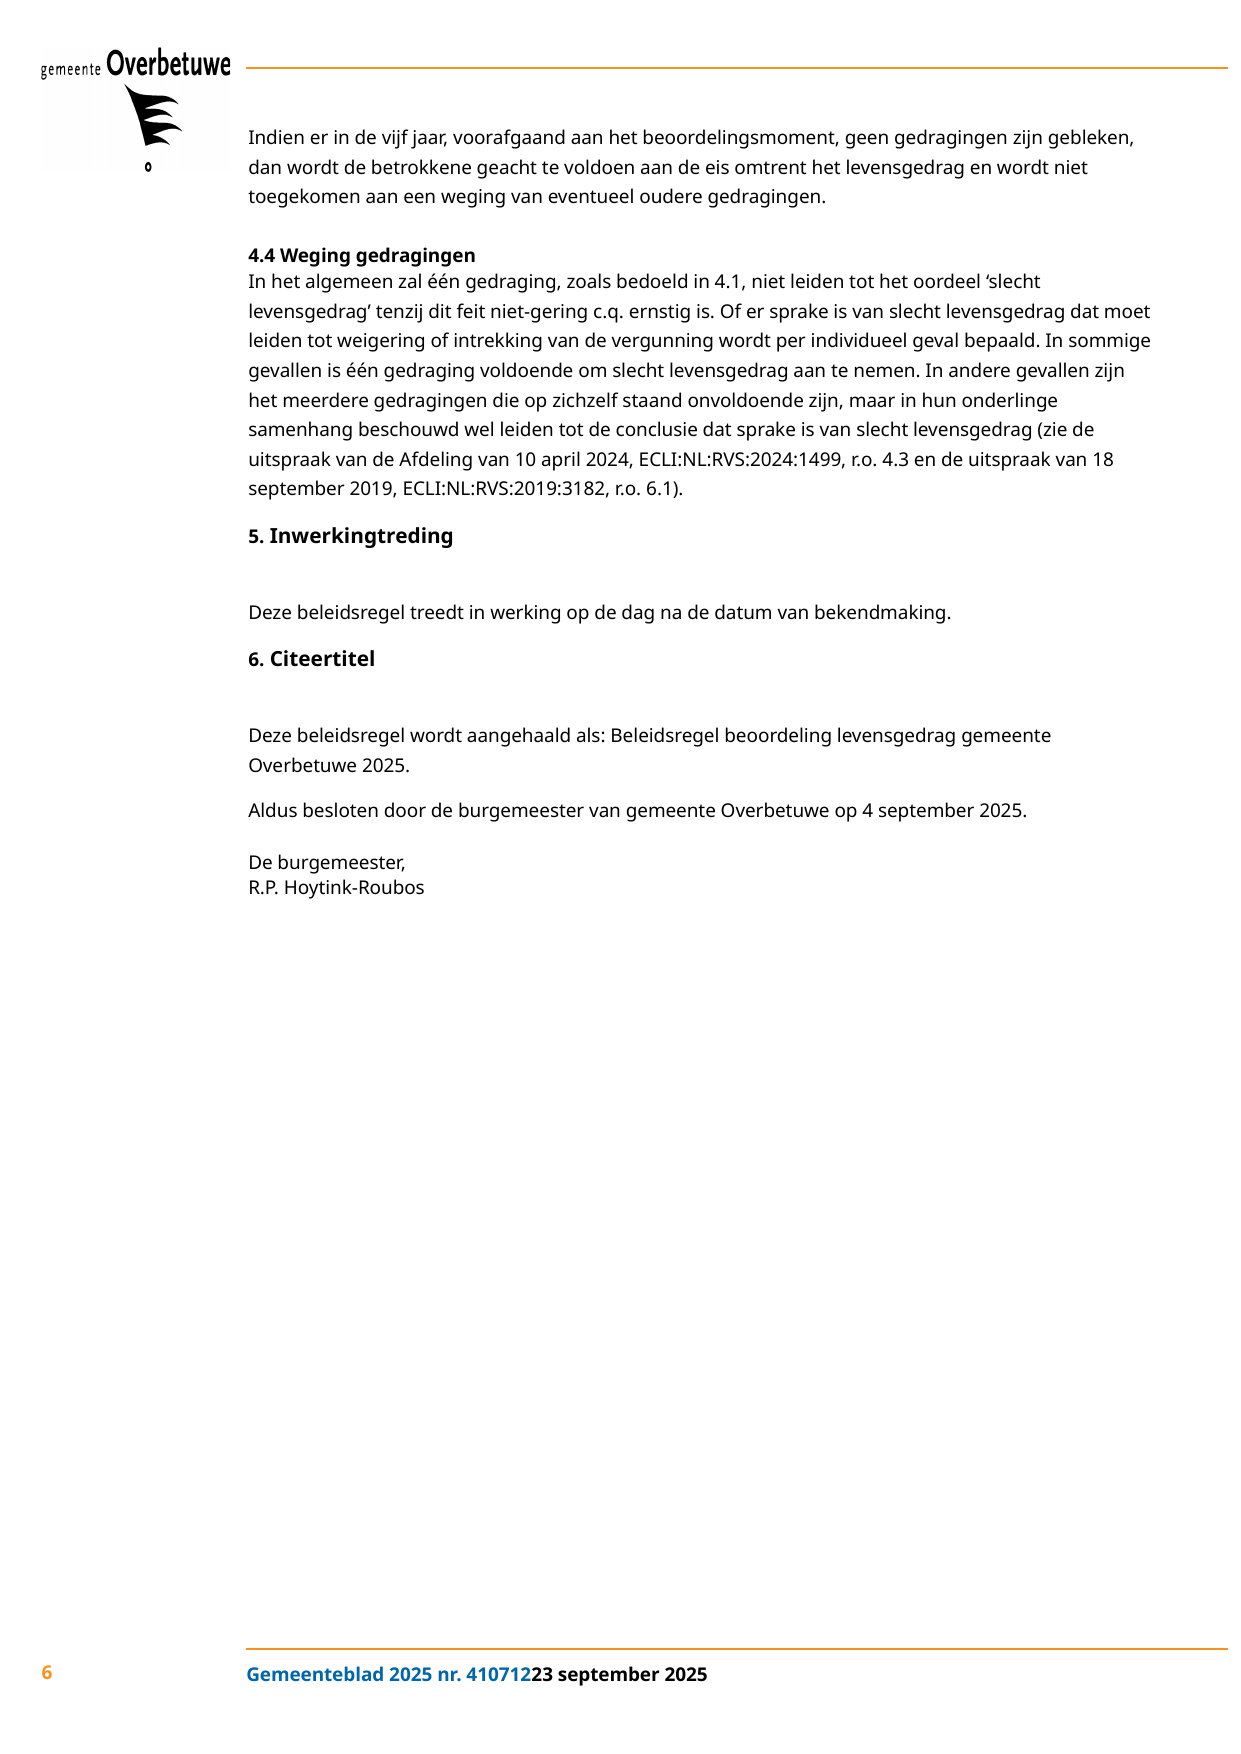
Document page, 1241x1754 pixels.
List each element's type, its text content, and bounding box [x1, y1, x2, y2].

text R.P. Hoytink-Roubos [248, 874, 1152, 900]
text Indien er in de vijf jaar, voorafgaand aan het beoordelingsmoment, geen gedragingen zijn gebleken, dan wordt de betrokkene geacht te voldoen aan de eis omtrent het levensgedrag en wordt niet toegekomen aan een weging van eventueel oudere gedragingen. [248, 124, 1152, 209]
text 6. Citeertitel [248, 644, 1152, 673]
text Deze beleidsregel treedt in werking op de dag na de datum van bekendmaking. [248, 599, 1152, 624]
text 5. Inwerkingtreding [248, 521, 1152, 549]
text De burgemeester, [248, 849, 1152, 874]
text In het algemeen zal één gedraging, zoals bedoeld in 4.1, niet leiden tot het oordeel ‘slecht levensgedrag’ tenzij dit feit niet-gering c.q. ernstig is. Of er sprake is van slecht levensgedrag dat moet leiden tot weigering of intrekking van de vergunning wordt per individueel geval bepaald. In sommige gevallen is één gedraging voldoende om slecht levensgedrag aan te nemen. In andere gevallen zijn het meerdere gedragingen die op zichzelf staand onvoldoende zijn, maar in hun onderlinge samenhang beschouwd wel leiden tot de conclusie dat sprake is van slecht levensgedrag (zie de uitspraak van de Afdeling van 10 april 2024, ECLI:NL:RVS:2024:1499, r.o. 4.3 en de uitspraak van 18 september 2019, ECLI:NL:RVS:2019:3182, r.o. 6.1). [248, 268, 1152, 501]
text Deze beleidsregel wordt aangehaald als: Beleidsregel beoordeling levensgedrag gemeente Overbetuwe 2025. [248, 722, 1152, 777]
text Aldus besloten door de burgemeester van gemeente Overbetuwe op 4 september 2025. [248, 797, 1152, 823]
picture [41, 47, 231, 172]
text 4.4 Weging gedragingen [248, 243, 1152, 268]
